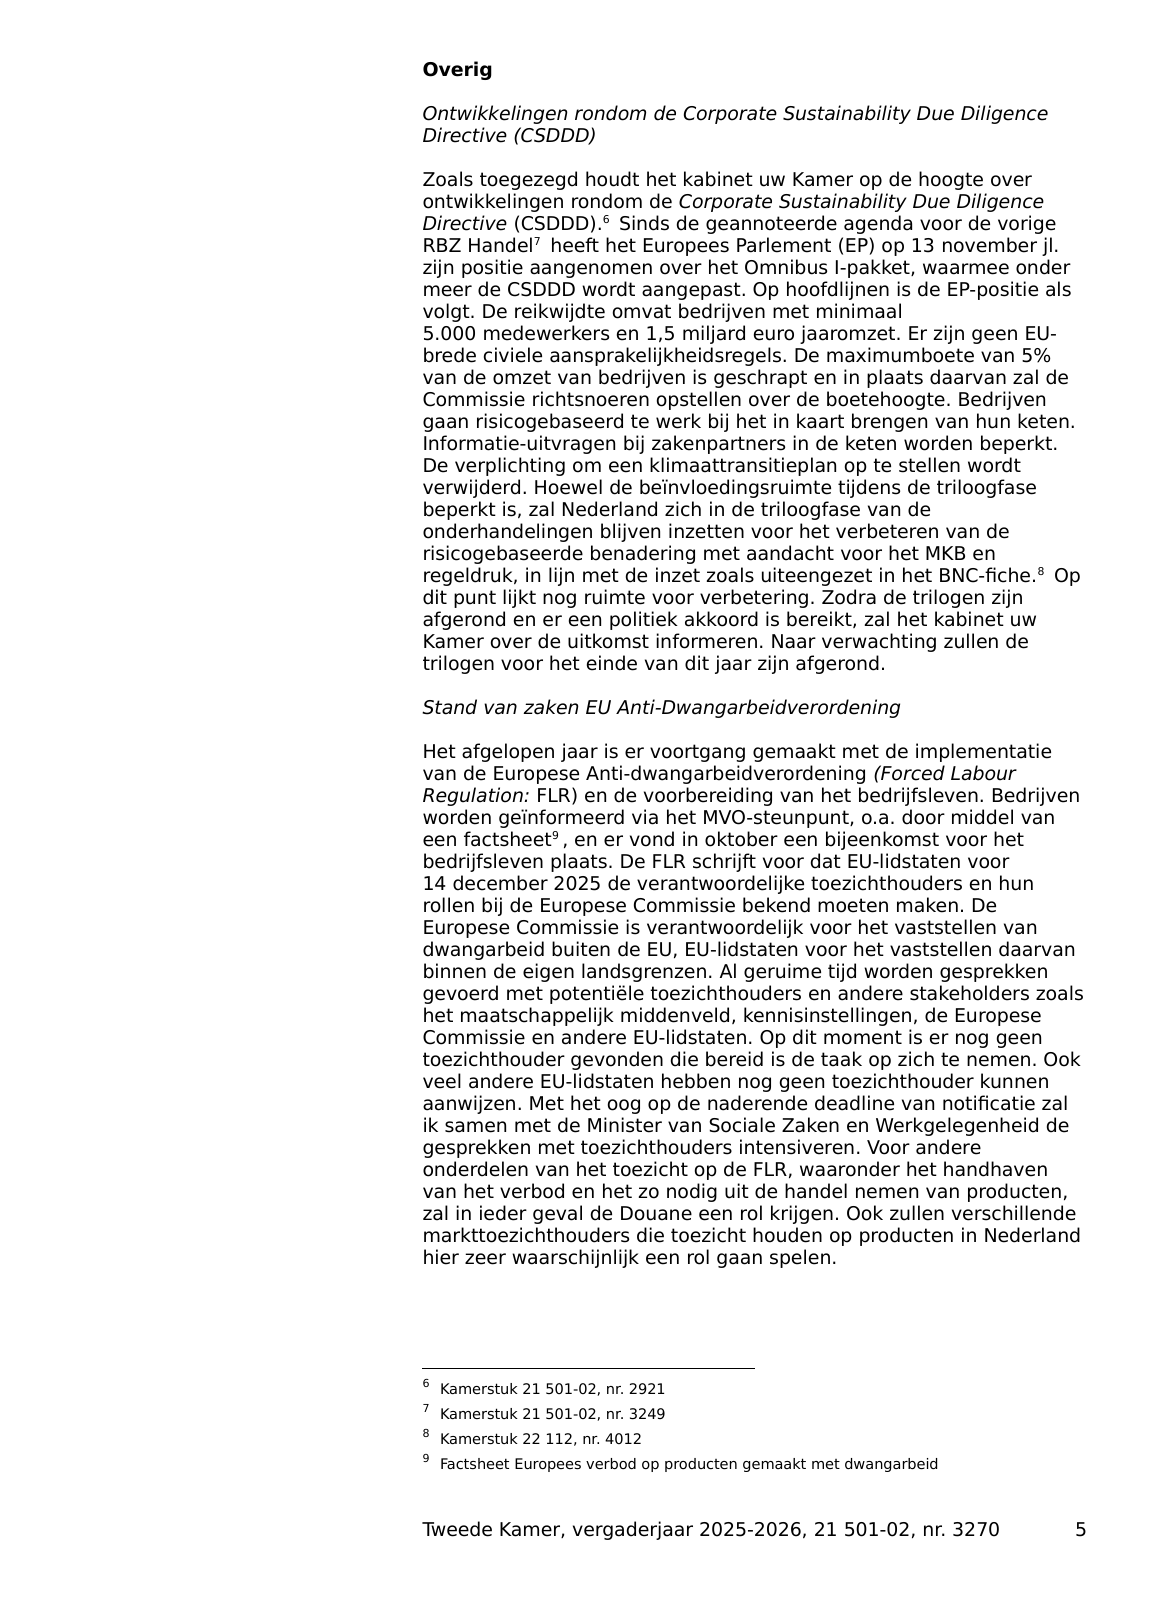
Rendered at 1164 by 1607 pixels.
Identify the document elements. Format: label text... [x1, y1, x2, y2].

subtitle Stand van zaken EU Anti-Dwangarbeidverordening [422, 697, 1087, 719]
subtitle Ontwikkelingen rondom de Corporate Sustainability Due Diligence Directive (CSDDD) [422, 103, 1087, 147]
text Zoals toegezegd houdt het kabinet uw Kamer op de hoogte over ontwikkelingen rondom de Corporate Sustainability Due Diligence Directive (CSDDD). Sinds de geannoteerde agenda voor de vorige RBZ Handel heeft het Europees Parlement (EP) op 13 november jl. zijn positie aangenomen over het Omnibus I-pakket, waarmee onder meer de CSDDD wordt aangepast. Op hoofdlijnen is de EP-positie als volgt. De reikwijdte omvat bedrijven met minimaal 5.000 medewerkers en 1,5 miljard euro jaaromzet. Er zijn geen EU-brede civiele aansprakelijkheidsregels. De maximumboete van 5% van de omzet van bedrijven is geschrapt en in plaats daarvan zal de Commissie richtsnoeren opstellen over de boetehoogte. Bedrijven gaan risicogebaseerd te werk bij het in kaart brengen van hun keten. Informatie-uitvragen bij zakenpartners in de keten worden beperkt. De verplichting om een klimaattransitieplan op te stellen wordt verwijderd. Hoewel de beïnvloedingsruimte tijdens de triloogfase beperkt is, zal Nederland zich in de triloogfase van de onderhandelingen blijven inzetten voor het verbeteren van de risicogebaseerde benadering met aandacht voor het MKB en regeldruk, in lijn met de inzet zoals uiteengezet in het BNC-fiche. Op dit punt lijkt nog ruimte voor verbetering. Zodra de trilogen zijn afgerond en er een politiek akkoord is bereikt, zal het kabinet uw Kamer over de uitkomst informeren. Naar verwachting zullen de trilogen voor het einde van dit jaar zijn afgerond. [422, 169, 1087, 675]
text Factsheet Europees verbod op producten gemaakt met dwangarbeid [422, 1452, 1087, 1474]
text Kamerstuk 22 112, nr. 4012 [422, 1427, 1087, 1449]
text Kamerstuk 21 501-02, nr. 2921 [422, 1377, 1087, 1399]
text Kamerstuk 21 501-02, nr. 3249 [422, 1402, 1087, 1424]
text Het afgelopen jaar is er voortgang gemaakt met de implementatie van de Europese Anti-dwangarbeidverordening (Forced Labour Regulation: FLR) en de voorbereiding van het bedrijfsleven. Bedrijven worden geïnformeerd via het MVO-steunpunt, o.a. door middel van een factsheet, en er vond in oktober een bijeenkomst voor het bedrijfsleven plaats. De FLR schrijft voor dat EU-lidstaten voor 14 december 2025 de verantwoordelijke toezichthouders en hun rollen bij de Europese Commissie bekend moeten maken. De Europese Commissie is verantwoordelijk voor het vaststellen van dwangarbeid buiten de EU, EU-lidstaten voor het vaststellen daarvan binnen de eigen landsgrenzen. Al geruime tijd worden gesprekken gevoerd met potentiële toezichthouders en andere stakeholders zoals het maatschappelijk middenveld, kennisinstellingen, de Europese Commissie en andere EU-lidstaten. Op dit moment is er nog geen toezichthouder gevonden die bereid is de taak op zich te nemen. Ook veel andere EU-lidstaten hebben nog geen toezichthouder kunnen aanwijzen. Met het oog op de naderende deadline van notificatie zal ik samen met de Minister van Sociale Zaken en Werkgelegenheid de gesprekken met toezichthouders intensiveren. Voor andere onderdelen van het toezicht op de FLR, waaronder het handhaven van het verbod en het zo nodig uit de handel nemen van producten, zal in ieder geval de Douane een rol krijgen. Ook zullen verschillende markttoezichthouders die toezicht houden op producten in Nederland hier zeer waarschijnlijk een rol gaan spelen. [422, 741, 1087, 1269]
subtitle Overig [422, 59, 1087, 81]
